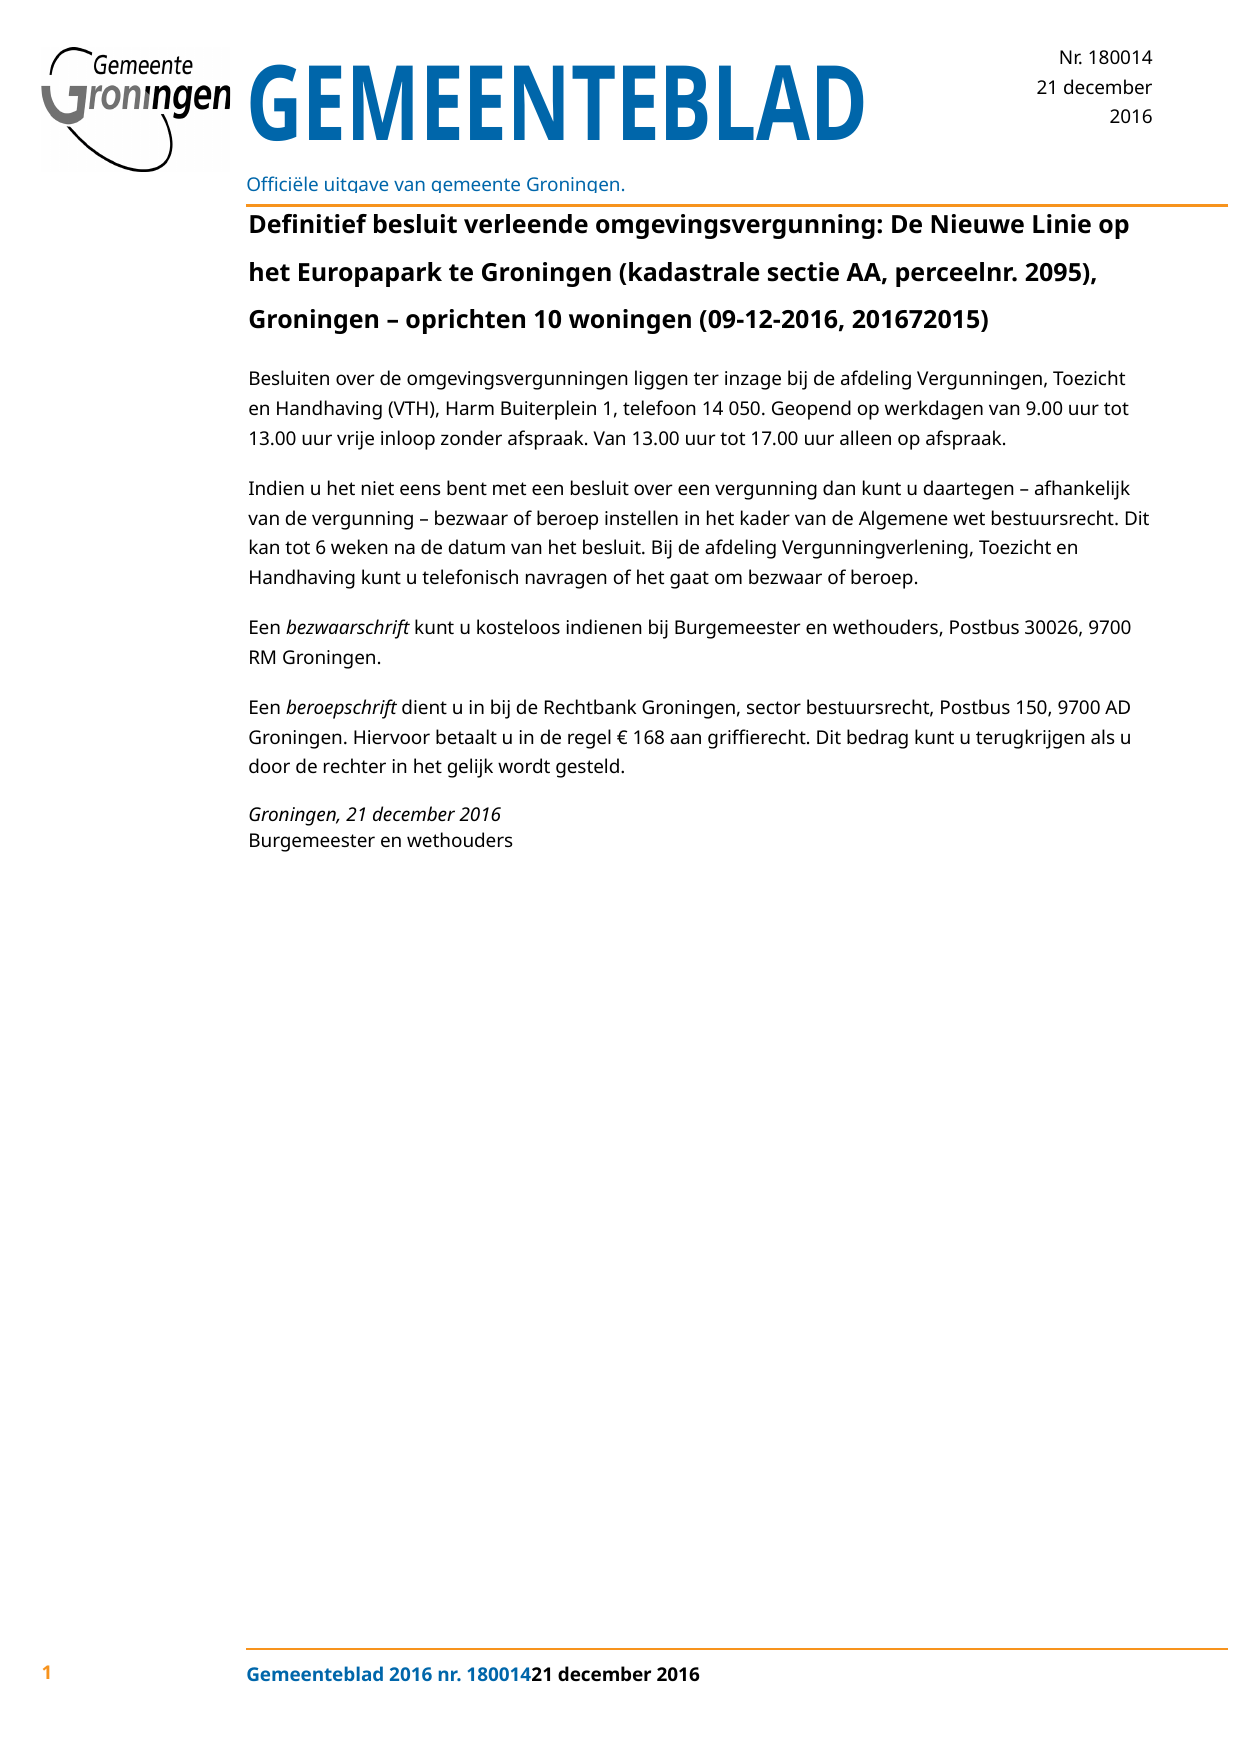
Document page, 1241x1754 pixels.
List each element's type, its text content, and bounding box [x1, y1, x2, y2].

text Indien u het niet eens bent met een besluit over een vergunning dan kunt u daartegen – afhankelijk van de vergunning – bezwaar of beroep instellen in het kader van de Algemene wet bestuursrecht. Dit kan tot 6 weken na de datum van het besluit. Bij de afdeling Vergunningverlening, Toezicht en Handhaving kunt u telefonisch navragen of het gaat om bezwaar of beroep. [248, 475, 1152, 589]
text Definitief besluit verleende omgevingsvergunning: De Nieuwe Linie op het Europapark te Groningen (kadastrale sectie AA, perceelnr. 2095), Groningen – oprichten 10 woningen (09-12-2016, 201672015) [248, 207, 1152, 336]
text Besluiten over de omgevingsvergunningen liggen ter inzage bij de afdeling Vergunningen, Toezicht en Handhaving (VTH), Harm Buiterplein 1, telefoon 14 050. Geopend op werkdagen van 9.00 uur tot 13.00 uur vrije inloop zonder afspraak. Van 13.00 uur tot 17.00 uur alleen op afspraak. [248, 366, 1152, 450]
picture [41, 47, 231, 172]
text Een beroepschrift dient u in bij de Rechtbank Groningen, sector bestuursrecht, Postbus 150, 9700 AD Groningen. Hiervoor betaalt u in de regel € 168 aan griffierecht. Dit bedrag kunt u terugkrijgen als u door de rechter in het gelijk wordt gesteld. [248, 694, 1152, 779]
text Een bezwaarschrift kunt u kosteloos indienen bij Burgemeester en wethouders, Postbus 30026, 9700 RM Groningen. [248, 614, 1152, 669]
text Groningen, 21 december 2016 [248, 801, 1152, 827]
text Burgemeester en wethouders [248, 827, 1152, 853]
